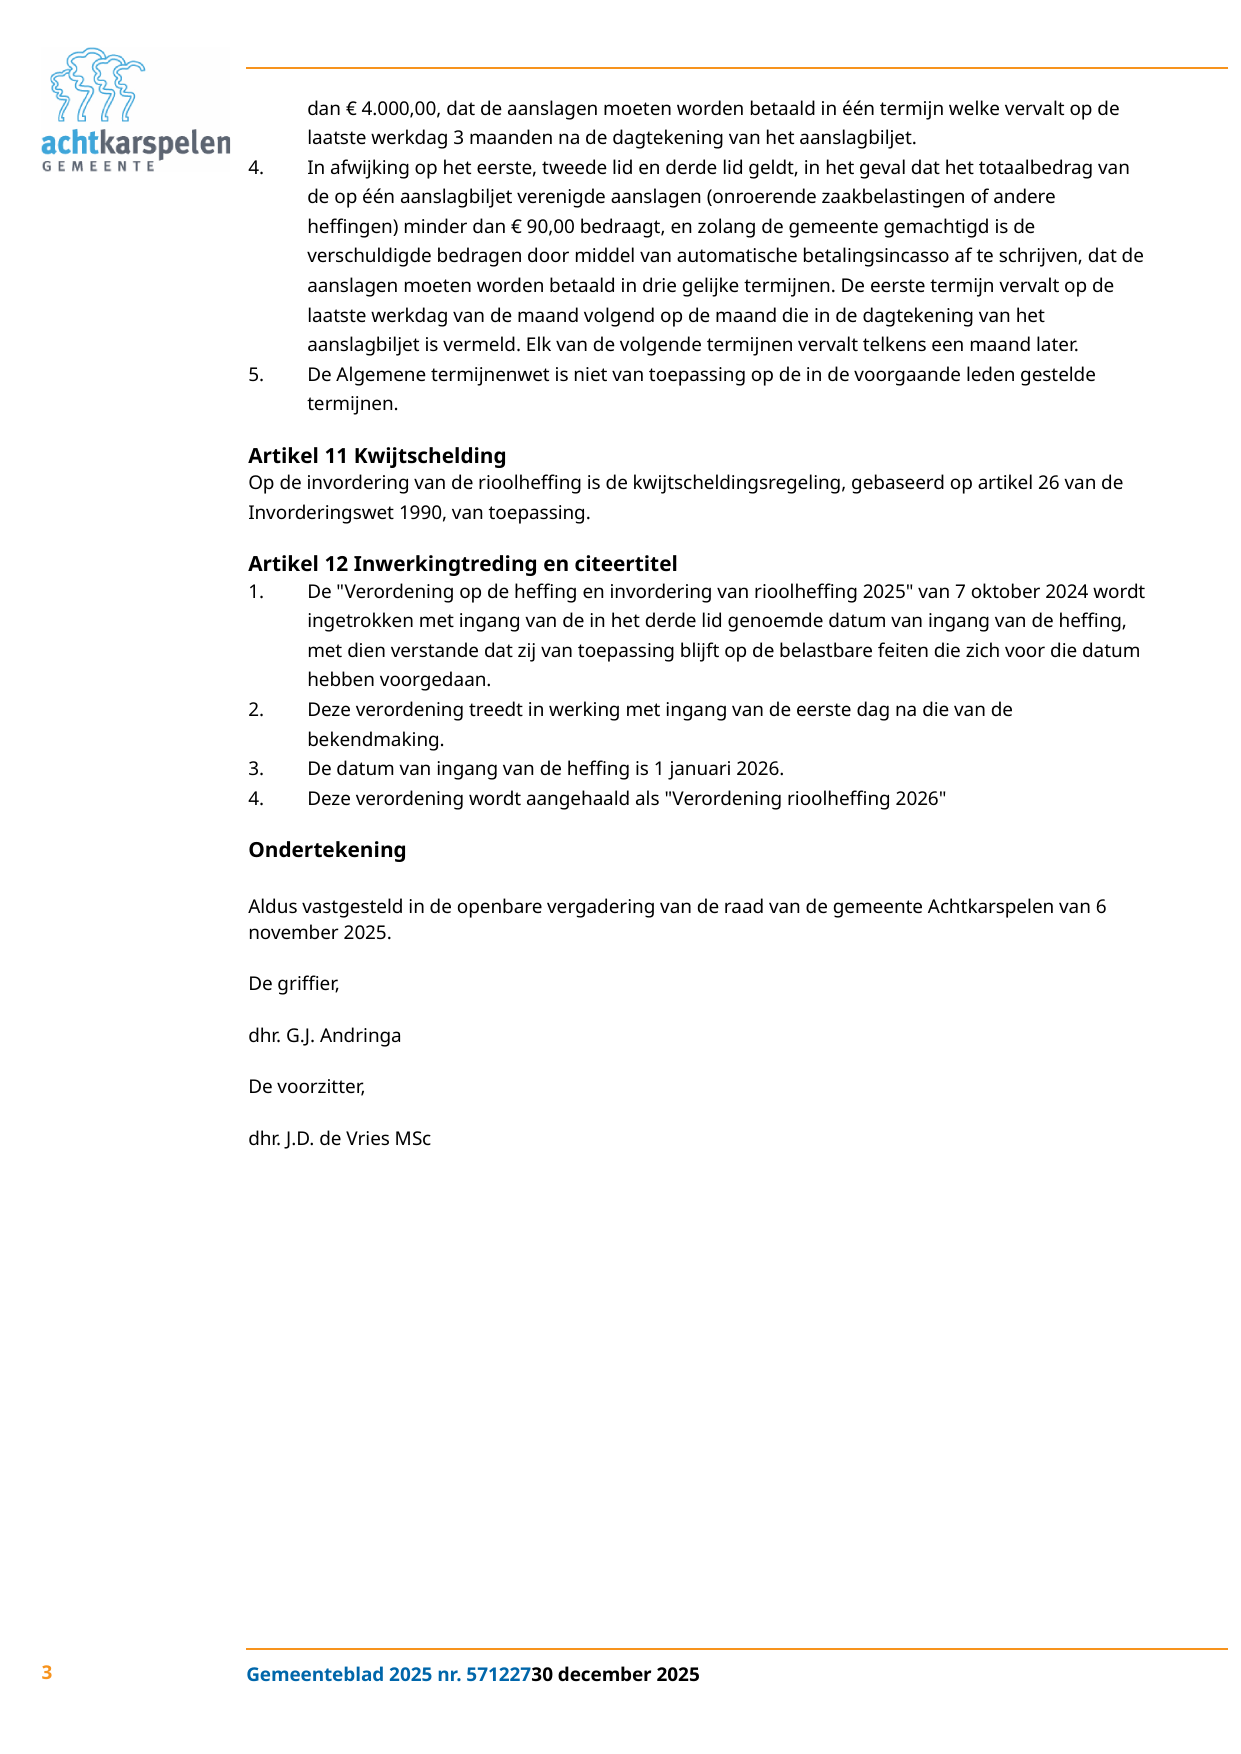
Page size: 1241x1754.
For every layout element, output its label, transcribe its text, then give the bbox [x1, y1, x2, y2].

text dhr. G.J. Andringa [248, 1022, 1152, 1048]
text Aldus vastgesteld in de openbare vergadering van de raad van de gemeente Achtkarspelen van 6 november 2025. [248, 893, 1152, 945]
text Artikel 12 Inwerkingtreding en citeertitel [248, 549, 1152, 578]
text Op de invordering van de rioolheffing is de kwijtscheldingsregeling, gebaseerd op artikel 26 van de Invorderingswet 1990, van toepassing. [248, 469, 1152, 525]
list dan € 4.000,00, dat de aanslagen moeten worden betaald in één termijn welke vervalt op de laatste werkdag 3 maanden na de dagtekening van het aanslagbiljet. [248, 95, 1152, 150]
picture [41, 47, 231, 172]
list De "Verordening op de heffing en invordering van rioolheffing 2025" van 7 oktober 2024 wordt ingetrokken met ingang van de in het derde lid genoemde datum van ingang van de heffing, met dien verstande dat zij van toepassing blijft op de belastbare feiten die zich voor die datum hebben voorgedaan. [248, 578, 1152, 692]
list De Algemene termijnenwet is niet van toepassing op de in de voorgaande leden gestelde termijnen. [248, 361, 1152, 416]
list In afwijking op het eerste, tweede lid en derde lid geldt, in het geval dat het totaalbedrag van de op één aanslagbiljet verenigde aanslagen (onroerende zaakbelastingen of andere heffingen) minder dan € 90,00 bedraagt, en zolang de gemeente gemachtigd is de verschuldigde bedragen door middel van automatische betalingsincasso af te schrijven, dat de aanslagen moeten worden betaald in drie gelijke termijnen. De eerste termijn vervalt op de laatste werkdag van de maand volgend op de maand die in de dagtekening van het aanslagbiljet is vermeld. Elk van de volgende termijnen vervalt telkens een maand later. [248, 154, 1152, 357]
list Deze verordening treedt in werking met ingang van de eerste dag na die van de bekendmaking. [248, 696, 1152, 752]
text Ondertekening [248, 835, 1152, 864]
text De griffier, [248, 971, 1152, 996]
text Artikel 11 Kwijtschelding [248, 441, 1152, 469]
text dhr. J.D. de Vries MSc [248, 1125, 1152, 1151]
list Deze verordening wordt aangehaald als "Verordening rioolheffing 2026" [248, 785, 1152, 811]
text De voorzitter, [248, 1073, 1152, 1099]
list De datum van ingang van de heffing is 1 januari 2026. [248, 755, 1152, 781]
